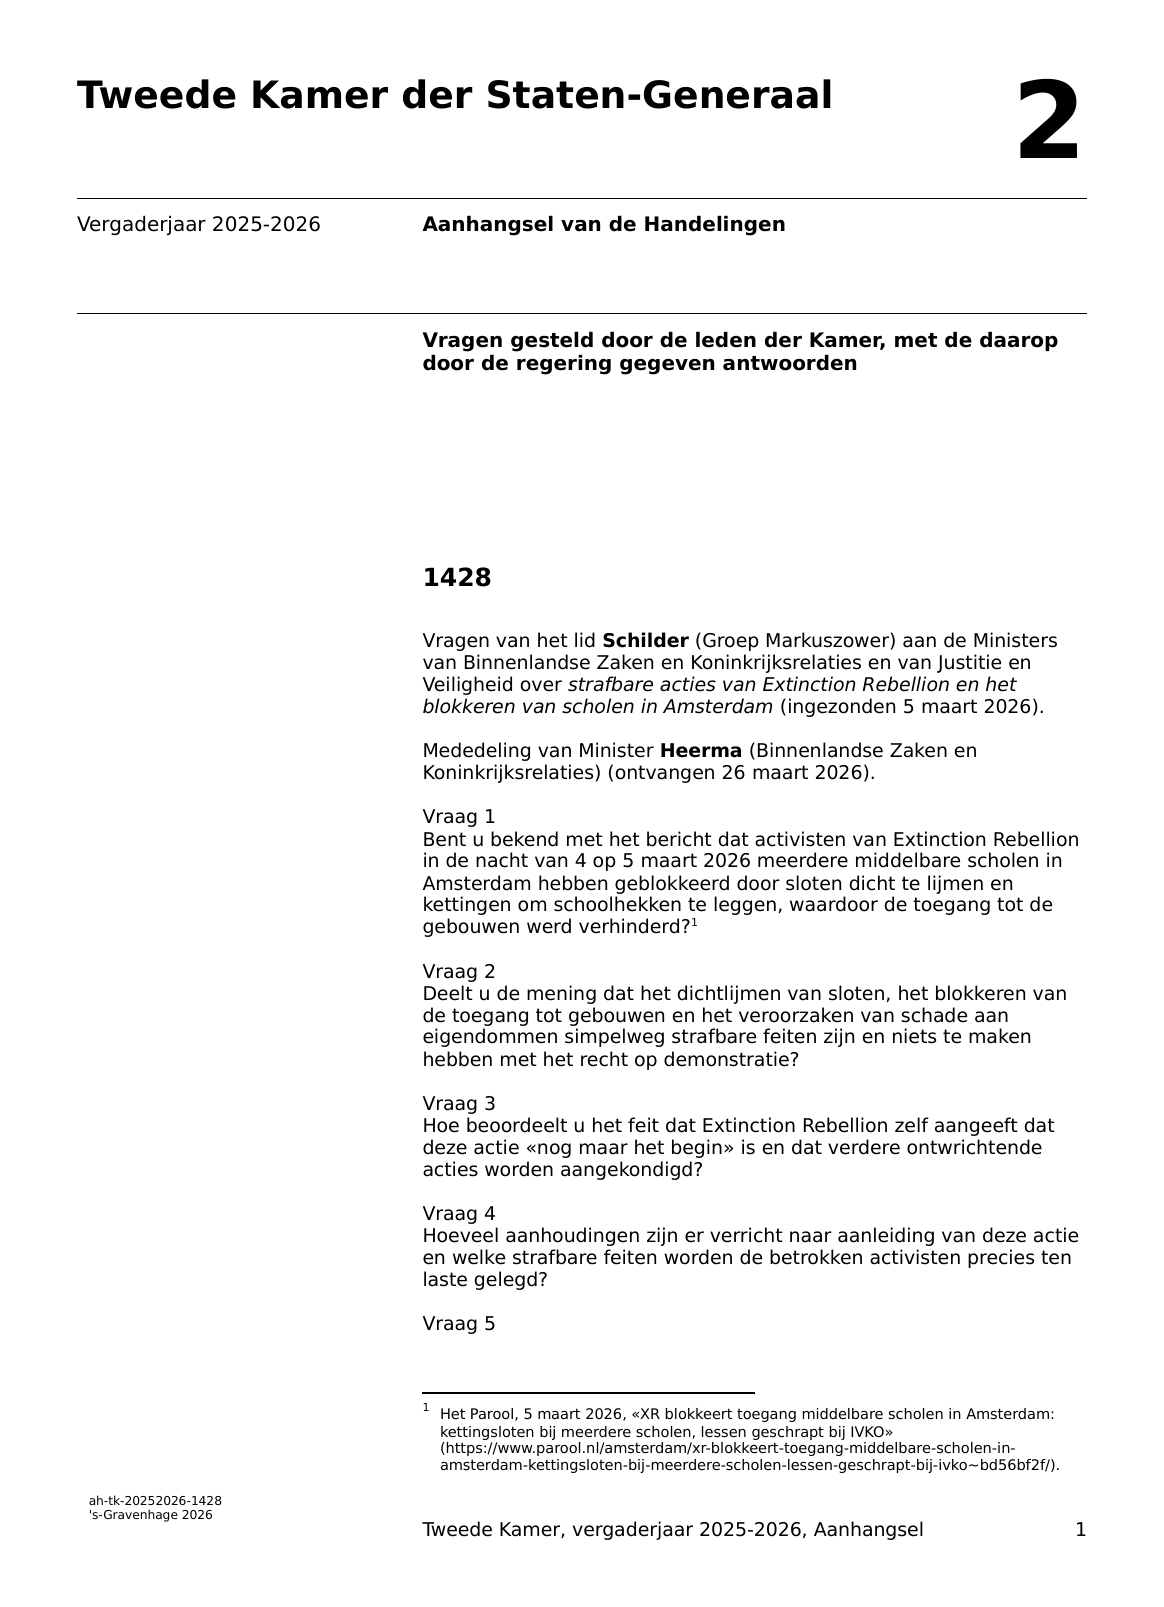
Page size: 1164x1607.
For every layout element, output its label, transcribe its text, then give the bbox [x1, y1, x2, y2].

text Het Parool, 5 maart 2026, «XR blokkeert toegang middelbare scholen in Amsterdam: kettingsloten bij meerdere scholen, lessen geschrapt bij IVKO» (https://www.parool.nl/amsterdam/xr-blokkeert-toegang-middelbare-scholen-in-amsterdam-kettingsloten-bij-meerdere-scholen-lessen-geschrapt-bij-ivko~bd56bf2f/). [422, 1402, 1087, 1474]
text Vraag 3 [422, 1093, 1087, 1114]
text Vragen van het lid Schilder (Groep Markuszower) aan de Ministers van Binnenlandse Zaken en Koninkrijksrelaties en van Justitie en Veiligheid over strafbare acties van Extinction Rebellion en het blokkeren van scholen in Amsterdam (ingezonden 5 maart 2026). [422, 630, 1087, 718]
text Vraag 5 [422, 1313, 1087, 1335]
table_header Tweede Kamer der Staten-Generaal [77, 59, 886, 198]
table_cell Vragen gesteld door de leden der Kamer, met de daarop door de regering gegeven antwoorden [422, 314, 1087, 375]
text Vraag 4 [422, 1203, 1087, 1225]
text Bent u bekend met het bericht dat activisten van Extinction Rebellion in de nacht van 4 op 5 maart 2026 meerdere middelbare scholen in Amsterdam hebben geblokkeerd door sloten dicht te lijmen en kettingen om schoolhekken te leggen, waardoor de toegang tot de gebouwen werd verhinderd? [422, 828, 1087, 938]
text ah-tk-20252026-1428 [88, 1494, 323, 1508]
text Hoeveel aanhoudingen zijn er verricht naar aanleiding van deze actie en welke strafbare feiten worden de betrokken activisten precies ten laste gelegd? [422, 1225, 1087, 1291]
text Deelt u de mening dat het dichtlijmen van sloten, het blokkeren van de toegang tot gebouwen en het veroorzaken van schade aan eigendommen simpelweg strafbare feiten zijn en niets te maken hebben met het recht op demonstratie? [422, 982, 1087, 1070]
table_cell Vergaderjaar 2025-2026 [77, 199, 422, 313]
text 's-Gravenhage 2026 [88, 1508, 323, 1522]
text Hoe beoordeelt u het feit dat Extinction Rebellion zelf aangeeft dat deze actie «nog maar het begin» is en dat verdere ontwrichtende acties worden aangekondigd? [422, 1114, 1087, 1181]
text Vraag 2 [422, 961, 1087, 982]
table_cell Aanhangsel van de Handelingen [422, 199, 1087, 313]
text Vraag 1 [422, 806, 1087, 828]
text Mededeling van Minister Heerma (Binnenlandse Zaken en Koninkrijksrelaties) (ontvangen 26 maart 2026). [422, 740, 1087, 784]
text 1428 [422, 563, 1087, 592]
table_cell [77, 314, 422, 375]
table_header 2 [886, 59, 1087, 198]
